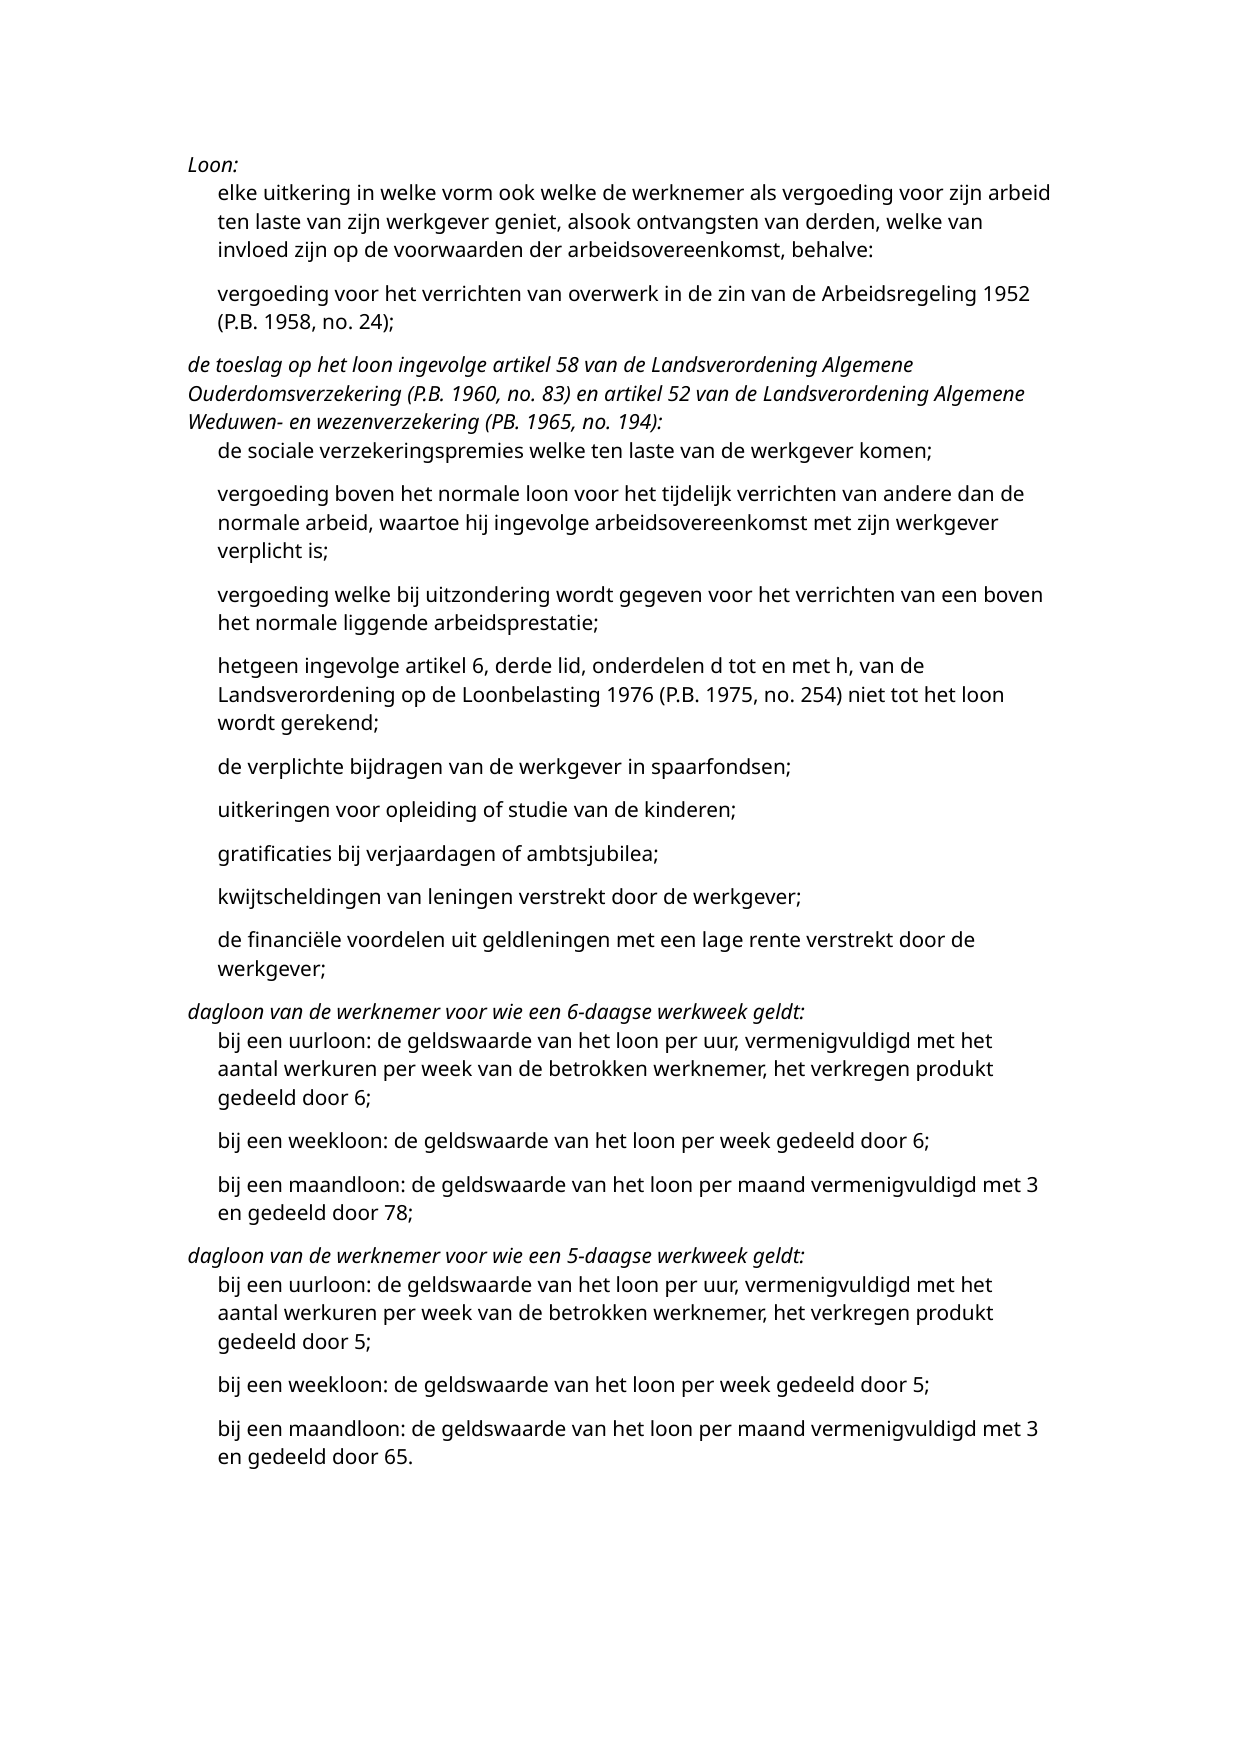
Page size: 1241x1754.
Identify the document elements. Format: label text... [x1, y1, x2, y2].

text de financiële voordelen uit geldleningen met een lage rente verstrekt door de werkgever; [217, 926, 1053, 982]
text uitkeringen voor opleiding of studie van de kinderen; [217, 795, 1053, 824]
text vergoeding welke bij uitzondering wordt gegeven voor het verrichten van een boven het normale liggende arbeidsprestatie; [217, 580, 1053, 637]
text de verplichte bijdragen van de werkgever in spaarfondsen; [217, 752, 1053, 780]
text bij een weekloon: de geldswaarde van het loon per week gedeeld door 6; [217, 1126, 1053, 1155]
text bij een weekloon: de geldswaarde van het loon per week gedeeld door 5; [217, 1370, 1053, 1399]
text bij een maandloon: de geldswaarde van het loon per maand vermenigvuldigd met 3 en gedeeld door 78; [217, 1170, 1053, 1227]
text Loon: [187, 150, 1053, 178]
text hetgeen ingevolge artikel 6, derde lid, onderdelen d tot en met h, van de Landsverordening op de Loonbelasting 1976 (P.B. 1975, no. 254) niet tot het loon wordt gerekend; [217, 652, 1053, 737]
text bij een maandloon: de geldswaarde van het loon per maand vermenigvuldigd met 3 en gedeeld door 65. [217, 1414, 1053, 1471]
text vergoeding boven het normale loon voor het tijdelijk verrichten van andere dan de normale arbeid, waartoe hij ingevolge arbeidsovereenkomst met zijn werkgever verplicht is; [217, 479, 1053, 565]
text vergoeding voor het verrichten van overwerk in de zin van de Arbeidsregeling 1952 (P.B. 1958, no. 24); [217, 279, 1053, 336]
text elke uitkering in welke vorm ook welke de werknemer als vergoeding voor zijn arbeid ten laste van zijn werkgever geniet, alsook ontvangsten van derden, welke van invloed zijn op de voorwaarden der arbeidsovereenkomst, behalve: [217, 178, 1053, 264]
text kwijtscheldingen van leningen verstrekt door de werkgever; [217, 882, 1053, 911]
text de toeslag op het loon ingevolge artikel 58 van de Landsverordening Algemene Ouderdomsverzekering (P.B. 1960, no. 83) en artikel 52 van de Landsverordening Algemene Weduwen- en wezenverzekering (PB. 1965, no. 194): [187, 351, 1053, 436]
text dagloon van de werknemer voor wie een 6-daagse werkweek geldt: [187, 997, 1053, 1026]
text dagloon van de werknemer voor wie een 5-daagse werkweek geldt: [187, 1242, 1053, 1270]
text gratificaties bij verjaardagen of ambtsjubilea; [217, 839, 1053, 867]
text bij een uurloon: de geldswaarde van het loon per uur, vermenigvuldigd met het aantal werkuren per week van de betrokken werknemer, het verkregen produkt gedeeld door 6; [217, 1026, 1053, 1111]
text de sociale verzekeringspremies welke ten laste van de werkgever komen; [217, 436, 1053, 464]
text bij een uurloon: de geldswaarde van het loon per uur, vermenigvuldigd met het aantal werkuren per week van de betrokken werknemer, het verkregen produkt gedeeld door 5; [217, 1270, 1053, 1355]
